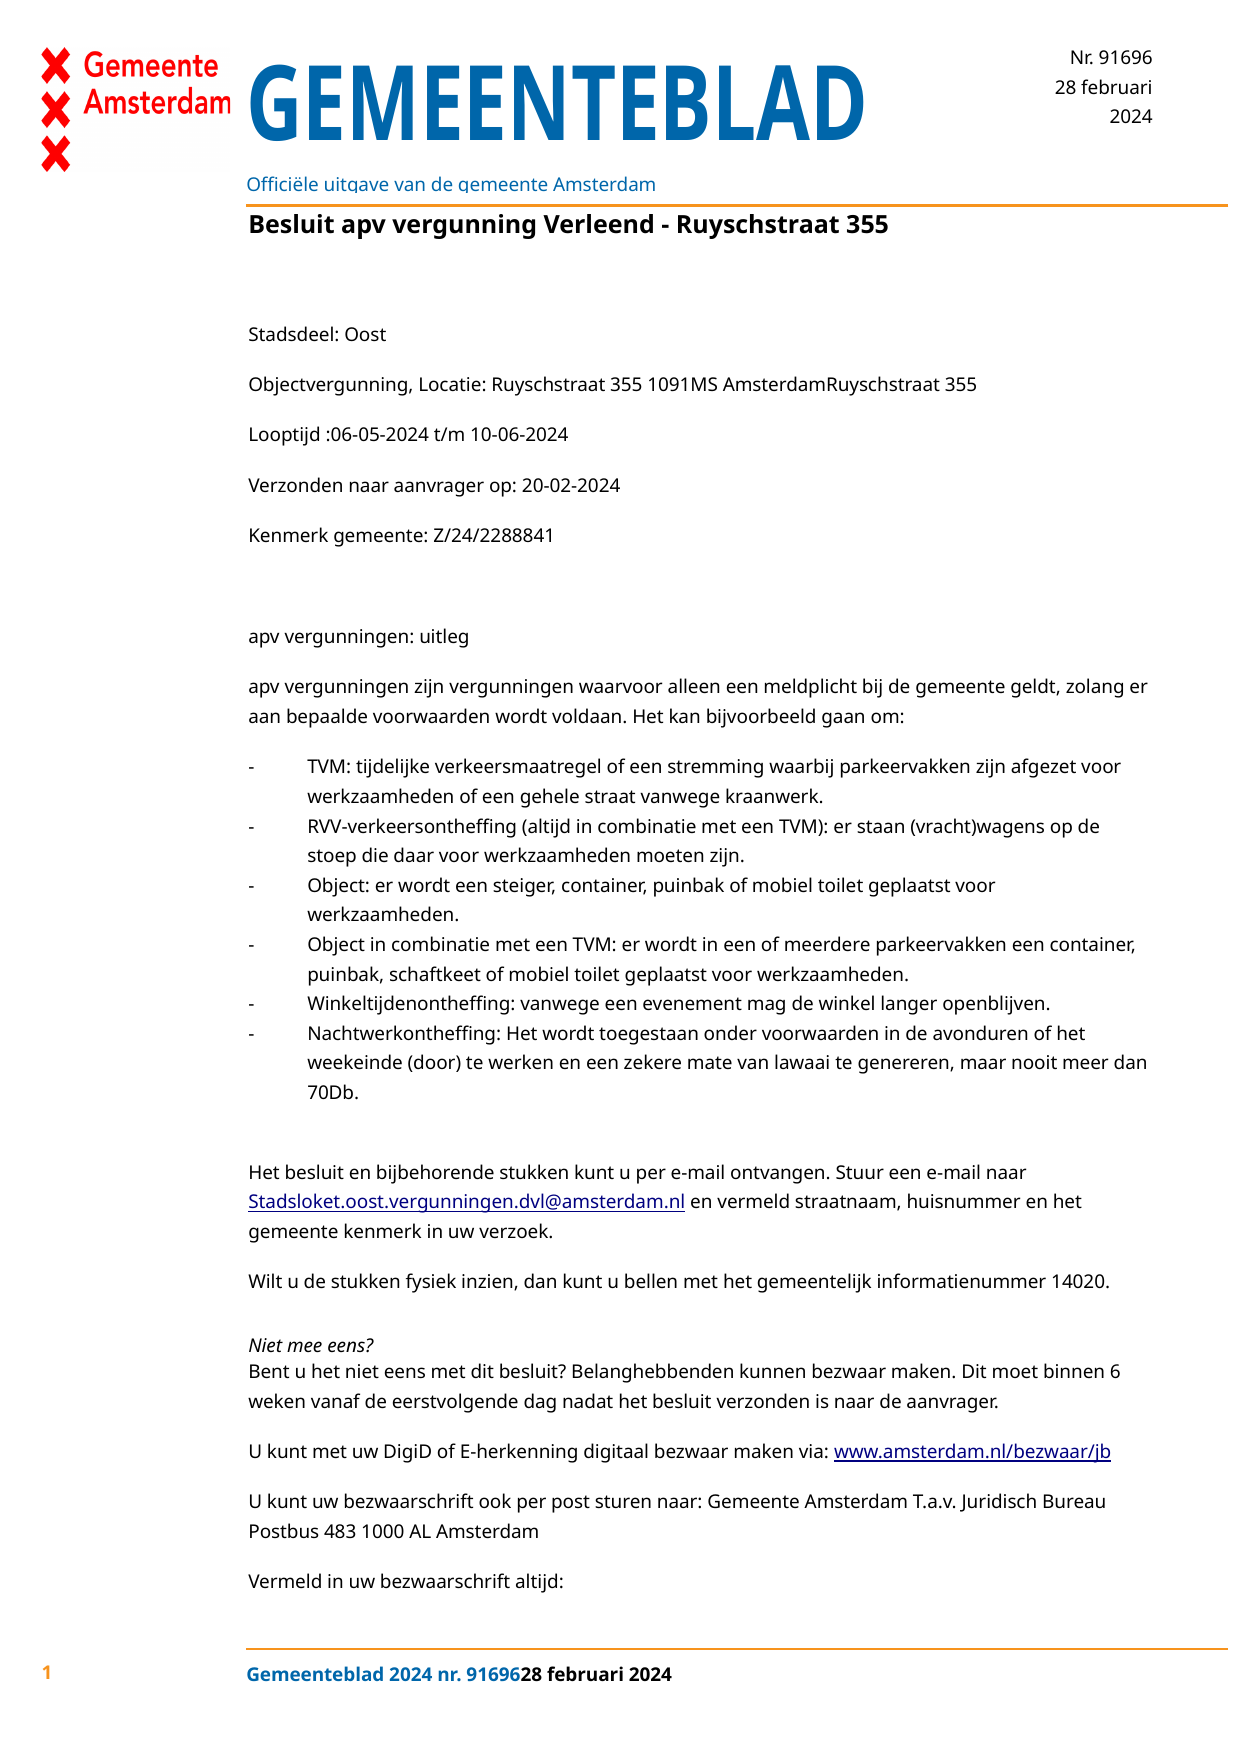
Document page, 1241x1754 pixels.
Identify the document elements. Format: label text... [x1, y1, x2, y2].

text Besluit apv vergunning Verleend - Ruyschstraat 355 [248, 207, 1152, 241]
text Bent u het niet eens met dit besluit? Belanghebbenden kunnen bezwaar maken. Dit moet binnen 6 weken vanaf de eerstvolgende dag nadat het besluit verzonden is naar de aanvrager. [248, 1358, 1152, 1414]
text Niet mee eens? [248, 1333, 1152, 1358]
picture [41, 47, 231, 172]
text Kenmerk gemeente: Z/24/2288841 [248, 522, 1152, 548]
text Objectvergunning, Locatie: Ruyschstraat 355 1091MS AmsterdamRuyschstraat 355 [248, 371, 1152, 397]
list Nachtwerkontheffing: Het wordt toegestaan onder voorwaarden in de avonduren of het weekeinde (door) te werken en een zekere mate van lawaai te genereren, maar nooit meer dan 70Db. [248, 1020, 1152, 1105]
list TVM: tijdelijke verkeersmaatregel of een stremming waarbij parkeervakken zijn afgezet voor werkzaamheden of een gehele straat vanwege kraanwerk. [248, 754, 1152, 809]
text Looptijd :06-05-2024 t/m 10-06-2024 [248, 422, 1152, 447]
list Winkeltijdenontheffing: vanwege een evenement mag de winkel langer openblijven. [248, 990, 1152, 1016]
text apv vergunningen: uitleg [248, 623, 1152, 649]
text U kunt uw bezwaarschrift ook per post sturen naar: Gemeente Amsterdam T.a.v. Juridisch Bureau Postbus 483 1000 AL Amsterdam [248, 1489, 1152, 1544]
text apv vergunningen zijn vergunningen waarvoor alleen een meldplicht bij de gemeente geldt, zolang er aan bepaalde voorwaarden wordt voldaan. Het kan bijvoorbeeld gaan om: [248, 674, 1152, 729]
text U kunt met uw DigiD of E-herkenning digitaal bezwaar maken via: www.amsterdam.nl/bezwaar/jb [248, 1438, 1152, 1464]
list RVV-verkeersontheffing (altijd in combinatie met een TVM): er staan (vracht)wagens op de stoep die daar voor werkzaamheden moeten zijn. [248, 813, 1152, 868]
text Wilt u de stukken fysiek inzien, dan kunt u bellen met het gemeentelijk informatienummer 14020. [248, 1269, 1152, 1294]
list Object in combinatie met een TVM: er wordt in een of meerdere parkeervakken een container, puinbak, schaftkeet of mobiel toilet geplaatst voor werkzaamheden. [248, 931, 1152, 986]
text Stadsdeel: Oost [248, 321, 1152, 346]
text Vermeld in uw bezwaarschrift altijd: [248, 1569, 1152, 1594]
list Object: er wordt een steiger, container, puinbak of mobiel toilet geplaatst voor werkzaamheden. [248, 872, 1152, 927]
text Het besluit en bijbehorende stukken kunt u per e-mail ontvangen. Stuur een e-mail naar Stadsloket.oost.vergunningen.dvl@amsterdam.nl en vermeld straatnaam, huisnummer en het gemeente kenmerk in uw verzoek. [248, 1159, 1152, 1244]
text Verzonden naar aanvrager op: 20-02-2024 [248, 472, 1152, 498]
